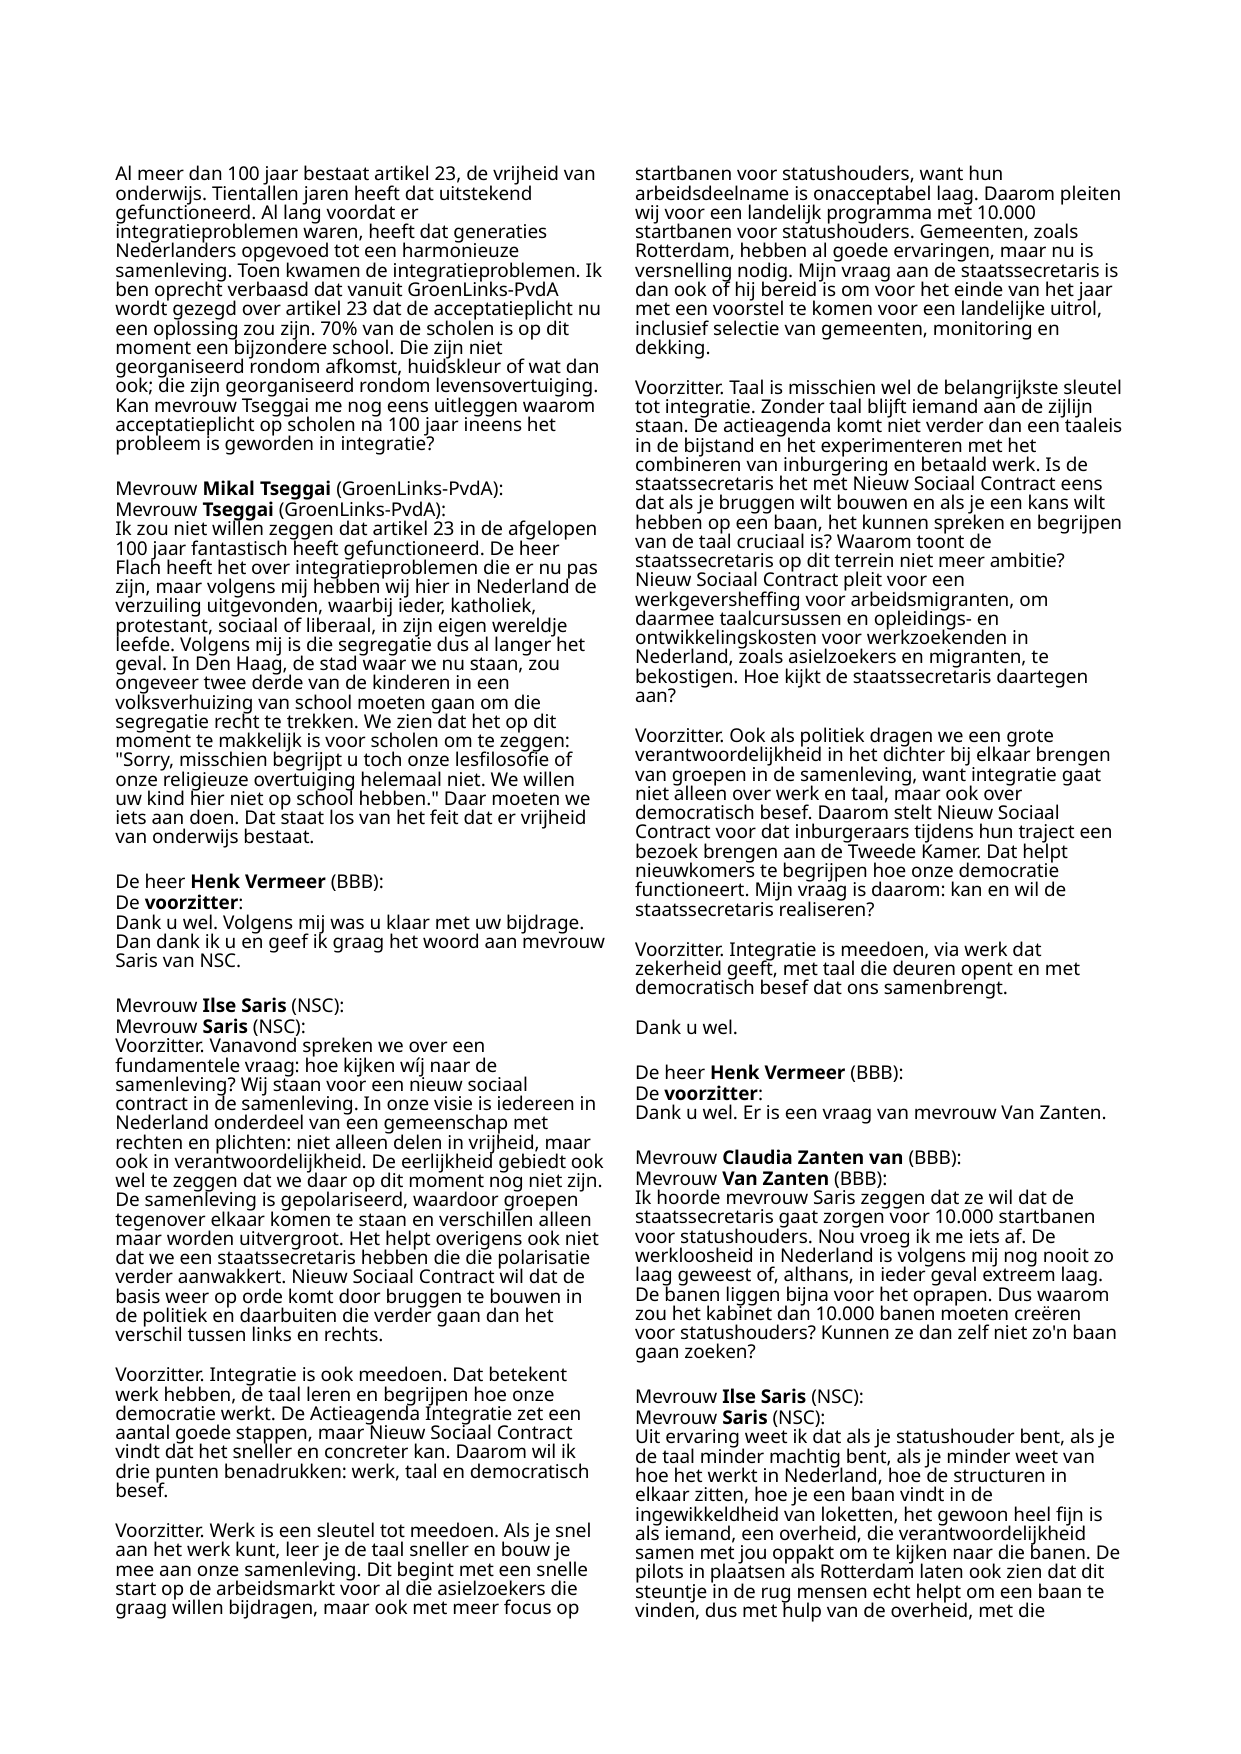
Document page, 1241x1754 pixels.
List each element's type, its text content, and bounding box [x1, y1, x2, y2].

text De heer Henk Vermeer (BBB): [115, 869, 605, 894]
text Ik hoorde mevrouw Saris zeggen dat ze wil dat de staatssecretaris gaat zorgen voor 10.000 startbanen voor statushouders. Nou vroeg ik me iets af. De werkloosheid in Nederland is volgens mij nog nooit zo laag geweest of, althans, in ieder geval extreem laag. De banen liggen bijna voor het oprapen. Dus waarom zou het kabinet dan 10.000 banen moeten creëren voor statushouders? Kunnen ze dan zelf niet zo'n baan gaan zoeken? [635, 1189, 1125, 1363]
text De voorzitter: [115, 894, 605, 914]
text Mevrouw Claudia Zanten van (BBB): [635, 1144, 1125, 1170]
text Mevrouw Ilse Saris (NSC): [115, 992, 605, 1018]
text Voorzitter. Ook als politiek dragen we een grote verantwoordelijkheid in het dichter bij elkaar brengen van groepen in de samenleving, want integratie gaat niet alleen over werk en taal, maar ook over democratisch besef. Daarom stelt Nieuw Sociaal Contract voor dat inburgeraars tijdens hun traject een bezoek brengen aan de Tweede Kamer. Dat helpt nieuwkomers te begrijpen hoe onze democratie functioneert. Mijn vraag is daarom: kan en wil de staatssecretaris realiseren? [635, 727, 1125, 920]
text Al meer dan 100 jaar bestaat artikel 23, de vrijheid van onderwijs. Tientallen jaren heeft dat uitstekend gefunctioneerd. Al lang voordat er integratieproblemen waren, heeft dat generaties Nederlanders opgevoed tot een harmonieuze samenleving. Toen kwamen de integratieproblemen. Ik ben oprecht verbaasd dat vanuit GroenLinks-PvdA wordt gezegd over artikel 23 dat de acceptatieplicht nu een oplossing zou zijn. 70% van de scholen is op dit moment een bijzondere school. Die zijn niet georganiseerd rondom afkomst, huidskleur of wat dan ook; die zijn georganiseerd rondom levensovertuiging. Kan mevrouw Tseggai me nog eens uitleggen waarom acceptatieplicht op scholen na 100 jaar ineens het probleem is geworden in integratie? [115, 165, 605, 454]
text Mevrouw Tseggai (GroenLinks-PvdA): [115, 501, 605, 520]
text Uit ervaring weet ik dat als je statushouder bent, als je de taal minder machtig bent, als je minder weet van hoe het werkt in Nederland, hoe de structuren in elkaar zitten, hoe je een baan vindt in de ingewikkeldheid van loketten, het gewoon heel fijn is als iemand, een overheid, die verantwoordelijkheid samen met jou oppakt om te kijken naar die banen. De pilots in plaatsen als Rotterdam laten ook zien dat dit steuntje in de rug mensen echt helpt om een baan te vinden, dus met hulp van de overheid, met die [635, 1428, 1125, 1621]
text De voorzitter: [635, 1085, 1125, 1104]
text startbanen voor statushouders, want hun arbeidsdeelname is onacceptabel laag. Daarom pleiten wij voor een landelijk programma met 10.000 startbanen voor statushouders. Gemeenten, zoals Rotterdam, hebben al goede ervaringen, maar nu is versnelling nodig. Mijn vraag aan de staatssecretaris is dan ook of hij bereid is om voor het einde van het jaar met een voorstel te komen voor een landelijke uitrol, inclusief selectie van gemeenten, monitoring en dekking. [635, 165, 1125, 358]
text De heer Henk Vermeer (BBB): [635, 1059, 1125, 1085]
text Voorzitter. Integratie is ook meedoen. Dat betekent werk hebben, de taal leren en begrijpen hoe onze democratie werkt. De Actieagenda Integratie zet een aantal goede stappen, maar Nieuw Sociaal Contract vindt dat het sneller en concreter kan. Daarom wil ik drie punten benadrukken: werk, taal en democratisch besef. [115, 1366, 605, 1501]
text Voorzitter. Werk is een sleutel tot meedoen. Als je snel aan het werk kunt, leer je de taal sneller en bouw je mee aan onze samenleving. Dit begint met een snelle start op de arbeidsmarkt voor al die asielzoekers die graag willen bijdragen, maar ook met meer focus op [115, 1522, 605, 1618]
text Voorzitter. Integratie is meedoen, via werk dat zekerheid geeft, met taal die deuren opent en met democratisch besef dat ons samenbrengt. [635, 941, 1125, 998]
text Mevrouw Van Zanten (BBB): [635, 1170, 1125, 1189]
text Voorzitter. Taal is misschien wel de belangrijkste sleutel tot integratie. Zonder taal blijft iemand aan de zijlijn staan. De actieagenda komt niet verder dan een taaleis in de bijstand en het experimenteren met het combineren van inburgering en betaald werk. Is de staatssecretaris het met Nieuw Sociaal Contract eens dat als je bruggen wilt bouwen en als je een kans wilt hebben op een baan, het kunnen spreken en begrijpen van de taal cruciaal is? Waarom toont de staatssecretaris op dit terrein niet meer ambitie? Nieuw Sociaal Contract pleit voor een werkgeversheffing voor arbeidsmigranten, om daarmee taalcursussen en opleidings- en ontwikkelingskosten voor werkzoekenden in Nederland, zoals asielzoekers en migranten, te bekostigen. Hoe kijkt de staatssecretaris daartegen aan? [635, 379, 1125, 706]
text Dank u wel. Volgens mij was u klaar met uw bijdrage. Dan dank ik u en geef ik graag het woord aan mevrouw Saris van NSC. [115, 914, 605, 971]
text Mevrouw Saris (NSC): [635, 1409, 1125, 1428]
text Mevrouw Ilse Saris (NSC): [635, 1383, 1125, 1409]
text Mevrouw Mikal Tseggai (GroenLinks-PvdA): [115, 475, 605, 501]
text Mevrouw Saris (NSC): [115, 1018, 605, 1037]
text Ik zou niet willen zeggen dat artikel 23 in de afgelopen 100 jaar fantastisch heeft gefunctioneerd. De heer Flach heeft het over integratieproblemen die er nu pas zijn, maar volgens mij hebben wij hier in Nederland de verzuiling uitgevonden, waarbij ieder, katholiek, protestant, sociaal of liberaal, in zijn eigen wereldje leefde. Volgens mij is die segregatie dus al langer het geval. In Den Haag, de stad waar we nu staan, zou ongeveer twee derde van de kinderen in een volksverhuizing van school moeten gaan om die segregatie recht te trekken. We zien dat het op dit moment te makkelijk is voor scholen om te zeggen: "Sorry, misschien begrijpt u toch onze lesfilosofie of onze religieuze overtuiging helemaal niet. We willen uw kind hier niet op school hebben." Daar moeten we iets aan doen. Dat staat los van het feit dat er vrijheid van onderwijs bestaat. [115, 520, 605, 848]
text Dank u wel. [635, 1019, 1125, 1038]
text Voorzitter. Vanavond spreken we over een fundamentele vraag: hoe kijken wíj naar de samenleving? Wij staan voor een nieuw sociaal contract in de samenleving. In onze visie is iedereen in Nederland onderdeel van een gemeenschap met rechten en plichten: niet alleen delen in vrijheid, maar ook in verantwoordelijkheid. De eerlijkheid gebiedt ook wel te zeggen dat we daar op dit moment nog niet zijn. De samenleving is gepolariseerd, waardoor groepen tegenover elkaar komen te staan en verschillen alleen maar worden uitvergroot. Het helpt overigens ook niet dat we een staatssecretaris hebben die die polarisatie verder aanwakkert. Nieuw Sociaal Contract wil dat de basis weer op orde komt door bruggen te bouwen in de politiek en daarbuiten die verder gaan dan het verschil tussen links en rechts. [115, 1037, 605, 1346]
text Dank u wel. Er is een vraag van mevrouw Van Zanten. [635, 1104, 1125, 1123]
